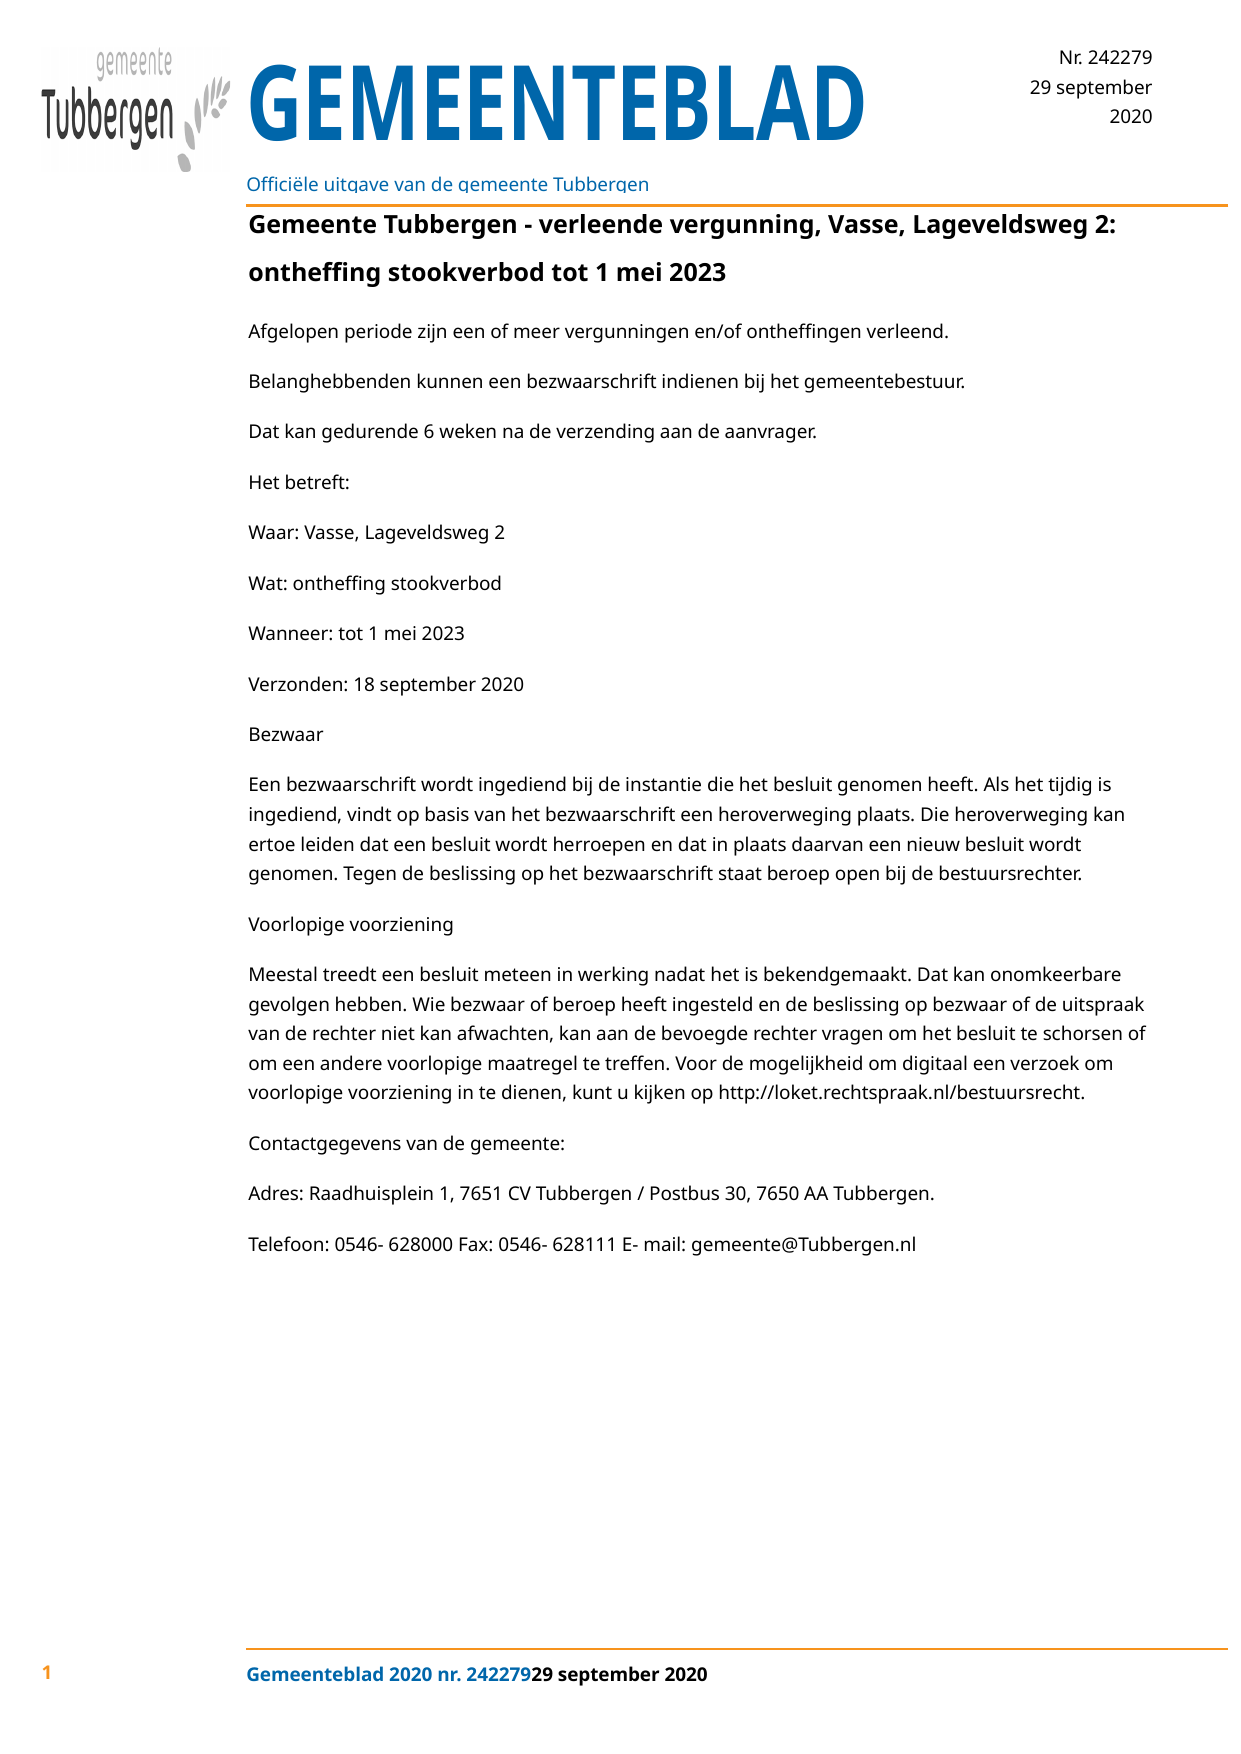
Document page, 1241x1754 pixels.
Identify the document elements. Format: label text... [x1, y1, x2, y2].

text Afgelopen periode zijn een of meer vergunningen en/of ontheffingen verleend. [248, 318, 1152, 344]
text Belanghebbenden kunnen een bezwaarschrift indienen bij het gemeentebestuur. [248, 368, 1152, 394]
text Meestal treedt een besluit meteen in werking nadat het is bekendgemaakt. Dat kan onomkeerbare gevolgen hebben. Wie bezwaar of beroep heeft ingesteld en de beslissing op bezwaar of de uitspraak van de rechter niet kan afwachten, kan aan de bevoegde rechter vragen om het besluit te schorsen of om een andere voorlopige maatregel te treffen. Voor de mogelijkheid om digitaal een verzoek om voorlopige voorziening in te dienen, kunt u kijken op http://loket.rechtspraak.nl/bestuursrecht. [248, 961, 1152, 1105]
text Gemeente Tubbergen - verleende vergunning, Vasse, Lageveldsweg 2: ontheffing stookverbod tot 1 mei 2023 [248, 207, 1152, 288]
text Waar: Vasse, Lageveldsweg 2 [248, 519, 1152, 545]
text Voorlopige voorziening [248, 911, 1152, 937]
picture [41, 47, 231, 172]
text Het betreft: [248, 469, 1152, 495]
text Adres: Raadhuisplein 1, 7651 CV Tubbergen / Postbus 30, 7650 AA Tubbergen. [248, 1180, 1152, 1206]
text Wanneer: tot 1 mei 2023 [248, 620, 1152, 646]
text Wat: ontheffing stookverbod [248, 570, 1152, 596]
text Bezwaar [248, 721, 1152, 747]
text Een bezwaarschrift wordt ingediend bij de instantie die het besluit genomen heeft. Als het tijdig is ingediend, vindt op basis van het bezwaarschrift een heroverweging plaats. Die heroverweging kan ertoe leiden dat een besluit wordt herroepen en dat in plaats daarvan een nieuw besluit wordt genomen. Tegen de beslissing op het bezwaarschrift staat beroep open bij de bestuursrechter. [248, 772, 1152, 886]
text Verzonden: 18 september 2020 [248, 671, 1152, 697]
text Contactgegevens van de gemeente: [248, 1130, 1152, 1156]
text Dat kan gedurende 6 weken na de verzending aan de aanvrager. [248, 419, 1152, 444]
text Telefoon: 0546- 628000 Fax: 0546- 628111 E- mail: gemeente@Tubbergen.nl [248, 1231, 1152, 1257]
